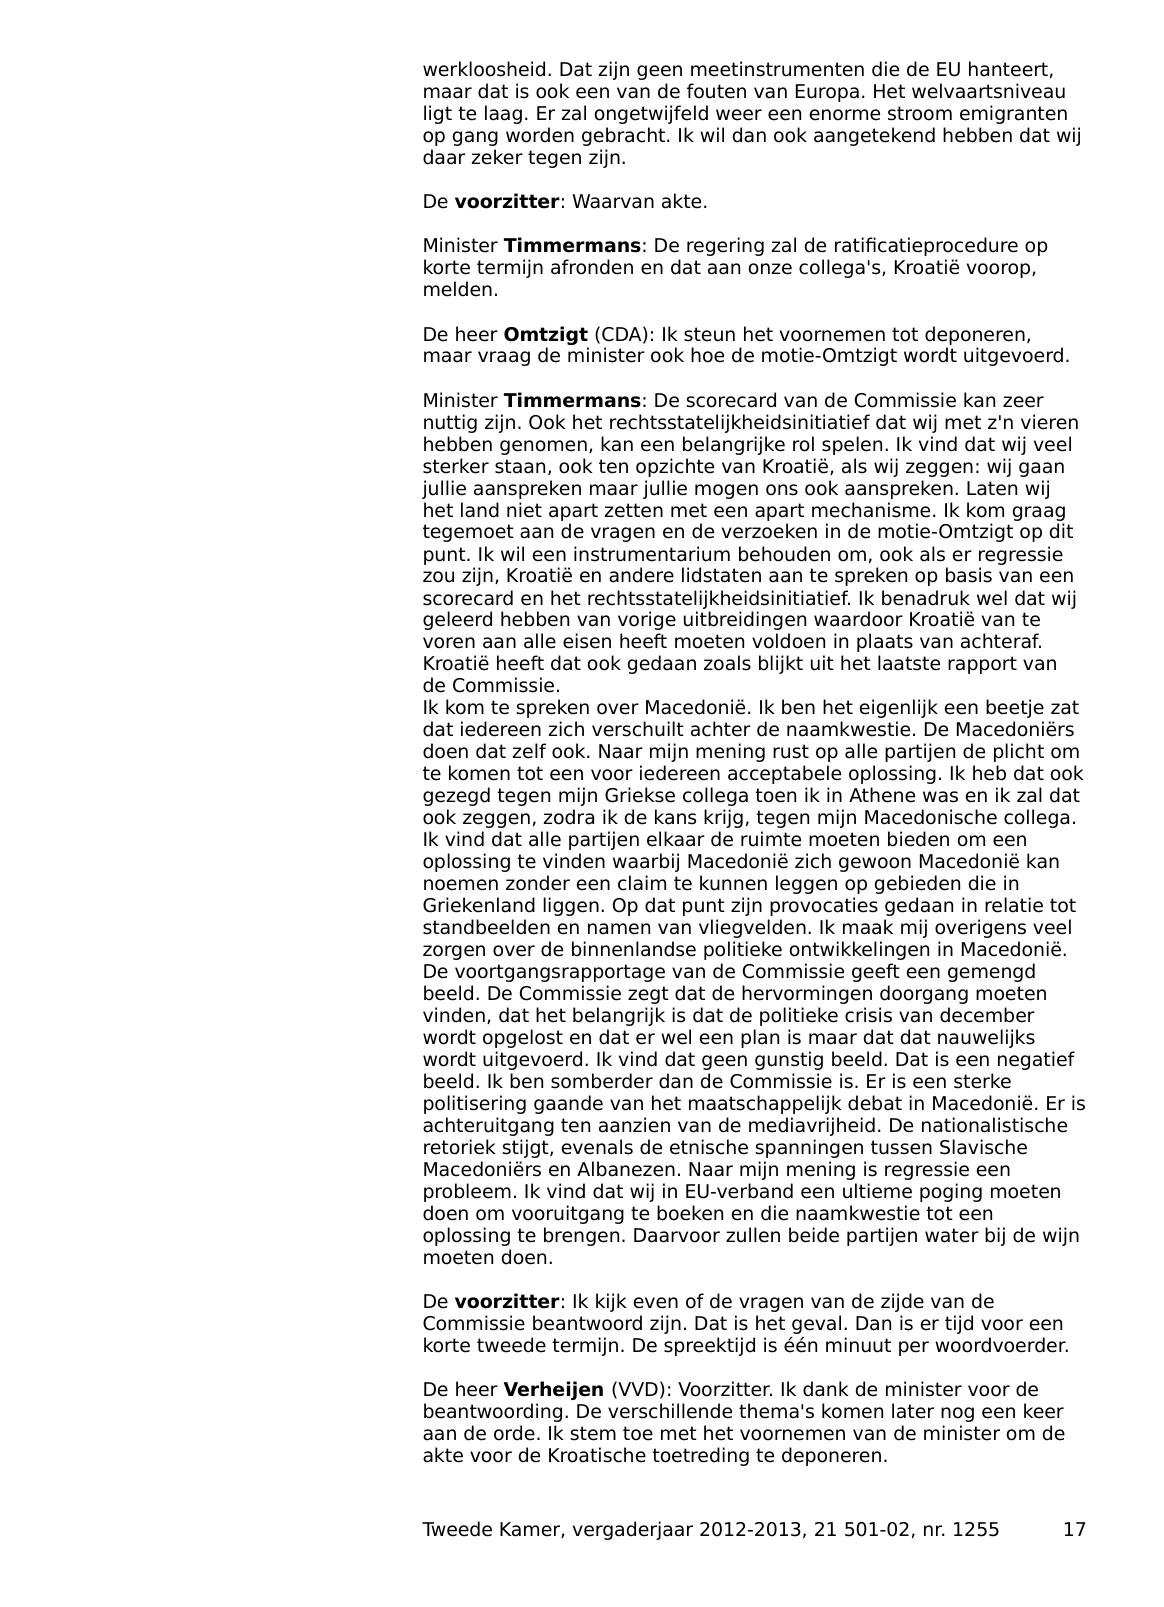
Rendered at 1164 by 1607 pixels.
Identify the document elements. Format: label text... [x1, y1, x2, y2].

text De heer Verheijen (VVD): Voorzitter. Ik dank de minister voor de beantwoording. De verschillende thema's komen later nog een keer aan de orde. Ik stem toe met het voornemen van de minister om de akte voor de Kroatische toetreding te deponeren. [422, 1379, 1087, 1467]
text De voorzitter: Waarvan akte. [422, 191, 1087, 213]
text werkloosheid. Dat zijn geen meetinstrumenten die de EU hanteert, maar dat is ook een van de fouten van Europa. Het welvaartsniveau ligt te laag. Er zal ongetwijfeld weer een enorme stroom emigranten op gang worden gebracht. Ik wil dan ook aangetekend hebben dat wij daar zeker tegen zijn. [422, 59, 1087, 169]
text Ik kom te spreken over Macedonië. Ik ben het eigenlijk een beetje zat dat iedereen zich verschuilt achter de naamkwestie. De Macedoniërs doen dat zelf ook. Naar mijn mening rust op alle partijen de plicht om te komen tot een voor iedereen acceptabele oplossing. Ik heb dat ook gezegd tegen mijn Griekse collega toen ik in Athene was en ik zal dat ook zeggen, zodra ik de kans krijg, tegen mijn Macedonische collega. Ik vind dat alle partijen elkaar de ruimte moeten bieden om een oplossing te vinden waarbij Macedonië zich gewoon Macedonië kan noemen zonder een claim te kunnen leggen op gebieden die in Griekenland liggen. Op dat punt zijn provocaties gedaan in relatie tot standbeelden en namen van vliegvelden. Ik maak mij overigens veel zorgen over de binnenlandse politieke ontwikkelingen in Macedonië. De voortgangsrapportage van de Commissie geeft een gemengd beeld. De Commissie zegt dat de hervormingen doorgang moeten vinden, dat het belangrijk is dat de politieke crisis van december wordt opgelost en dat er wel een plan is maar dat dat nauwelijks wordt uitgevoerd. Ik vind dat geen gunstig beeld. Dat is een negatief beeld. Ik ben somberder dan de Commissie is. Er is een sterke politisering gaande van het maatschappelijk debat in Macedonië. Er is achteruitgang ten aanzien van de mediavrijheid. De nationalistische retoriek stijgt, evenals de etnische spanningen tussen Slavische Macedoniërs en Albanezen. Naar mijn mening is regressie een probleem. Ik vind dat wij in EU-verband een ultieme poging moeten doen om vooruitgang te boeken en die naamkwestie tot een oplossing te brengen. Daarvoor zullen beide partijen water bij de wijn moeten doen. [422, 697, 1087, 1269]
text De heer Omtzigt (CDA): Ik steun het voornemen tot deponeren, maar vraag de minister ook hoe de motie-Omtzigt wordt uitgevoerd. [422, 323, 1087, 367]
text Minister Timmermans: De scorecard van de Commissie kan zeer nuttig zijn. Ook het rechtsstatelijkheidsinitiatief dat wij met z'n vieren hebben genomen, kan een belangrijke rol spelen. Ik vind dat wij veel sterker staan, ook ten opzichte van Kroatië, als wij zeggen: wij gaan jullie aanspreken maar jullie mogen ons ook aanspreken. Laten wij het land niet apart zetten met een apart mechanisme. Ik kom graag tegemoet aan de vragen en de verzoeken in de motie-Omtzigt op dit punt. Ik wil een instrumentarium behouden om, ook als er regressie zou zijn, Kroatië en andere lidstaten aan te spreken op basis van een scorecard en het rechtsstatelijkheidsinitiatief. Ik benadruk wel dat wij geleerd hebben van vorige uitbreidingen waardoor Kroatië van te voren aan alle eisen heeft moeten voldoen in plaats van achteraf. Kroatië heeft dat ook gedaan zoals blijkt uit het laatste rapport van de Commissie. [422, 389, 1087, 697]
text De voorzitter: Ik kijk even of de vragen van de zijde van de Commissie beantwoord zijn. Dat is het geval. Dan is er tijd voor een korte tweede termijn. De spreektijd is één minuut per woordvoerder. [422, 1291, 1087, 1357]
text Minister Timmermans: De regering zal de ratificatieprocedure op korte termijn afronden en dat aan onze collega's, Kroatië voorop, melden. [422, 235, 1087, 301]
